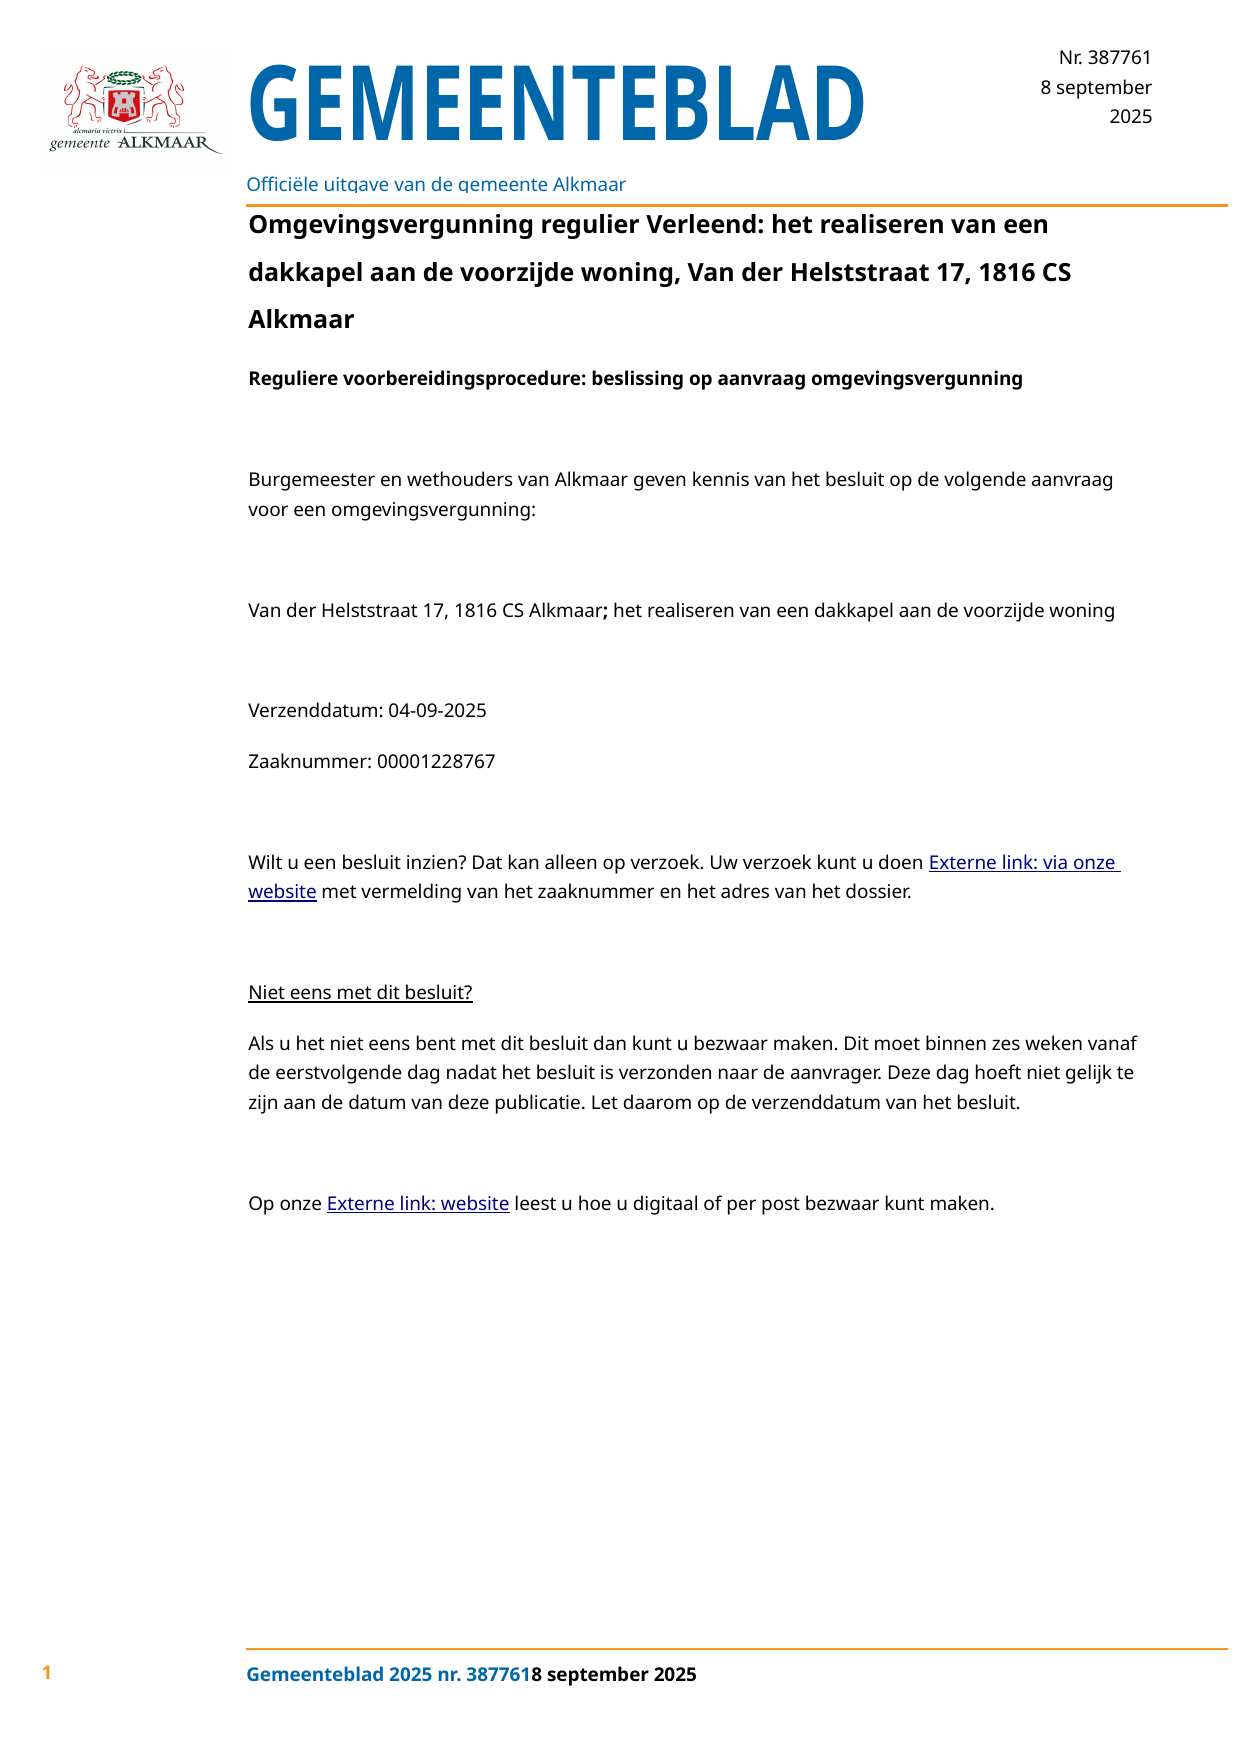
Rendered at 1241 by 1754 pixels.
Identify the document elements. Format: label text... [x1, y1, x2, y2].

text Op onze Externe link: website leest u hoe u digitaal of per post bezwaar kunt maken. [248, 1190, 1152, 1215]
text Zaaknummer: 00001228767 [248, 748, 1152, 774]
text Burgemeester en wethouders van Alkmaar geven kennis van het besluit op de volgende aanvraag voor een omgevingsvergunning: [248, 466, 1152, 522]
text Als u het niet eens bent met dit besluit dan kunt u bezwaar maken. Dit moet binnen zes weken vanaf de eerstvolgende dag nadat het besluit is verzonden naar de aanvrager. Deze dag hoeft niet gelijk te zijn aan de datum van deze publicatie. Let daarom op de verzenddatum van het besluit. [248, 1030, 1152, 1114]
picture [41, 47, 231, 172]
text Verzenddatum: 04-09-2025 [248, 698, 1152, 723]
text Reguliere voorbereidingsprocedure: beslissing op aanvraag omgevingsvergunning [248, 366, 1152, 391]
text Wilt u een besluit inzien? Dat kan alleen op verzoek. Uw verzoek kunt u doen Externe link: via onze website met vermelding van het zaaknummer en het adres van het dossier. [248, 849, 1152, 904]
text Van der Helststraat 17, 1816 CS Alkmaar; het realiseren van een dakkapel aan de voorzijde woning [248, 597, 1152, 622]
text Omgevingsvergunning regulier Verleend: het realiseren van een dakkapel aan de voorzijde woning, Van der Helststraat 17, 1816 CS Alkmaar [248, 207, 1152, 336]
text Niet eens met dit besluit? [248, 979, 1152, 1005]
